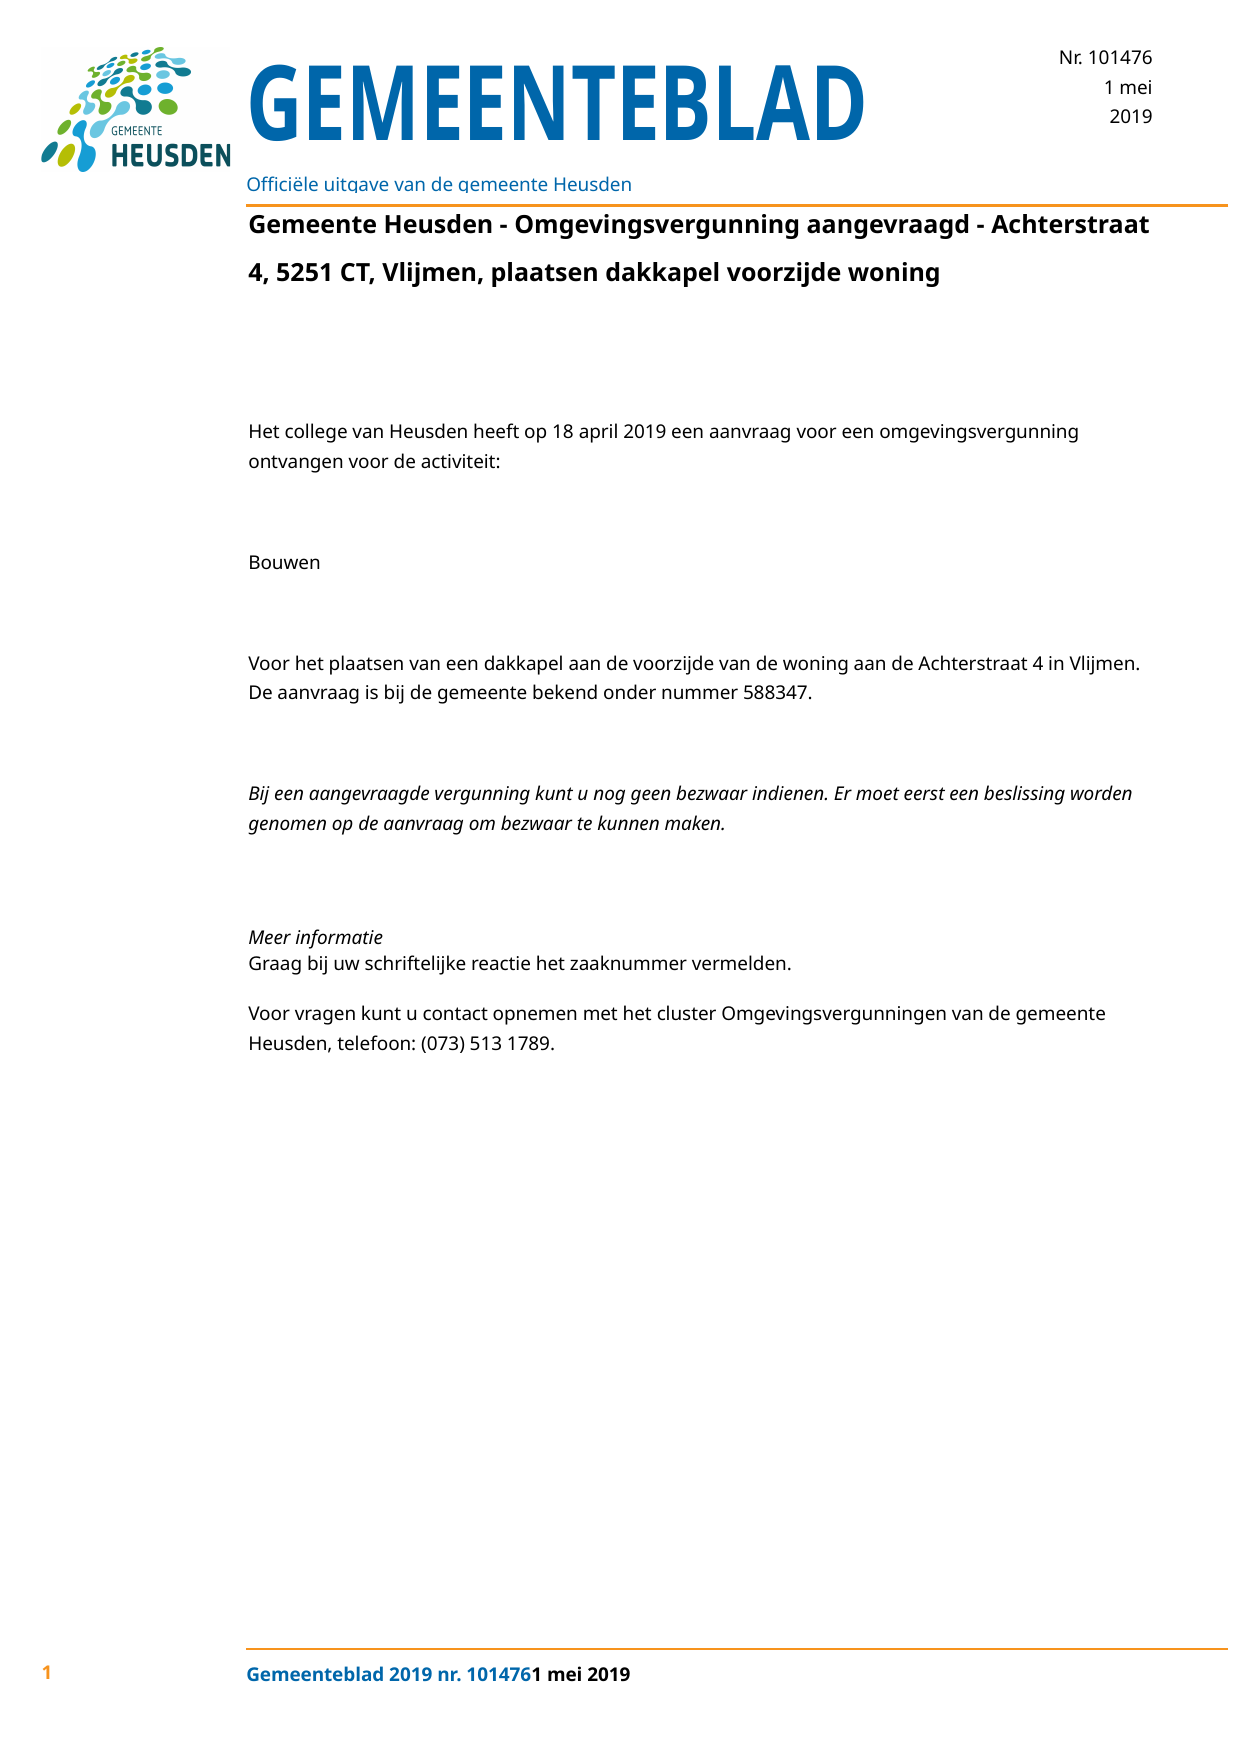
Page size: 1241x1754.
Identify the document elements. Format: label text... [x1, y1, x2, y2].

text Graag bij uw schriftelijke reactie het zaaknummer vermelden. [248, 950, 1152, 976]
text Gemeente Heusden - Omgevingsvergunning aangevraagd - Achterstraat 4, 5251 CT, Vlijmen, plaatsen dakkapel voorzijde woning [248, 207, 1152, 288]
text Bij een aangevraagde vergunning kunt u nog geen bezwaar indienen. Er moet eerst een beslissing worden genomen op de aanvraag om bezwaar te kunnen maken. [248, 780, 1152, 836]
text Voor vragen kunt u contact opnemen met het cluster Omgevingsvergunningen van de gemeente Heusden, telefoon: (073) 513 1789. [248, 1001, 1152, 1056]
text Meer informatie [248, 924, 1152, 950]
text Bouwen [248, 549, 1152, 575]
text Voor het plaatsen van een dakkapel aan de voorzijde van de woning aan de Achterstraat 4 in Vlijmen. De aanvraag is bij de gemeente bekend onder nummer 588347. [248, 650, 1152, 705]
picture [41, 47, 231, 172]
text Het college van Heusden heeft op 18 april 2019 een aanvraag voor een omgevingsvergunning ontvangen voor de activiteit: [248, 419, 1152, 474]
